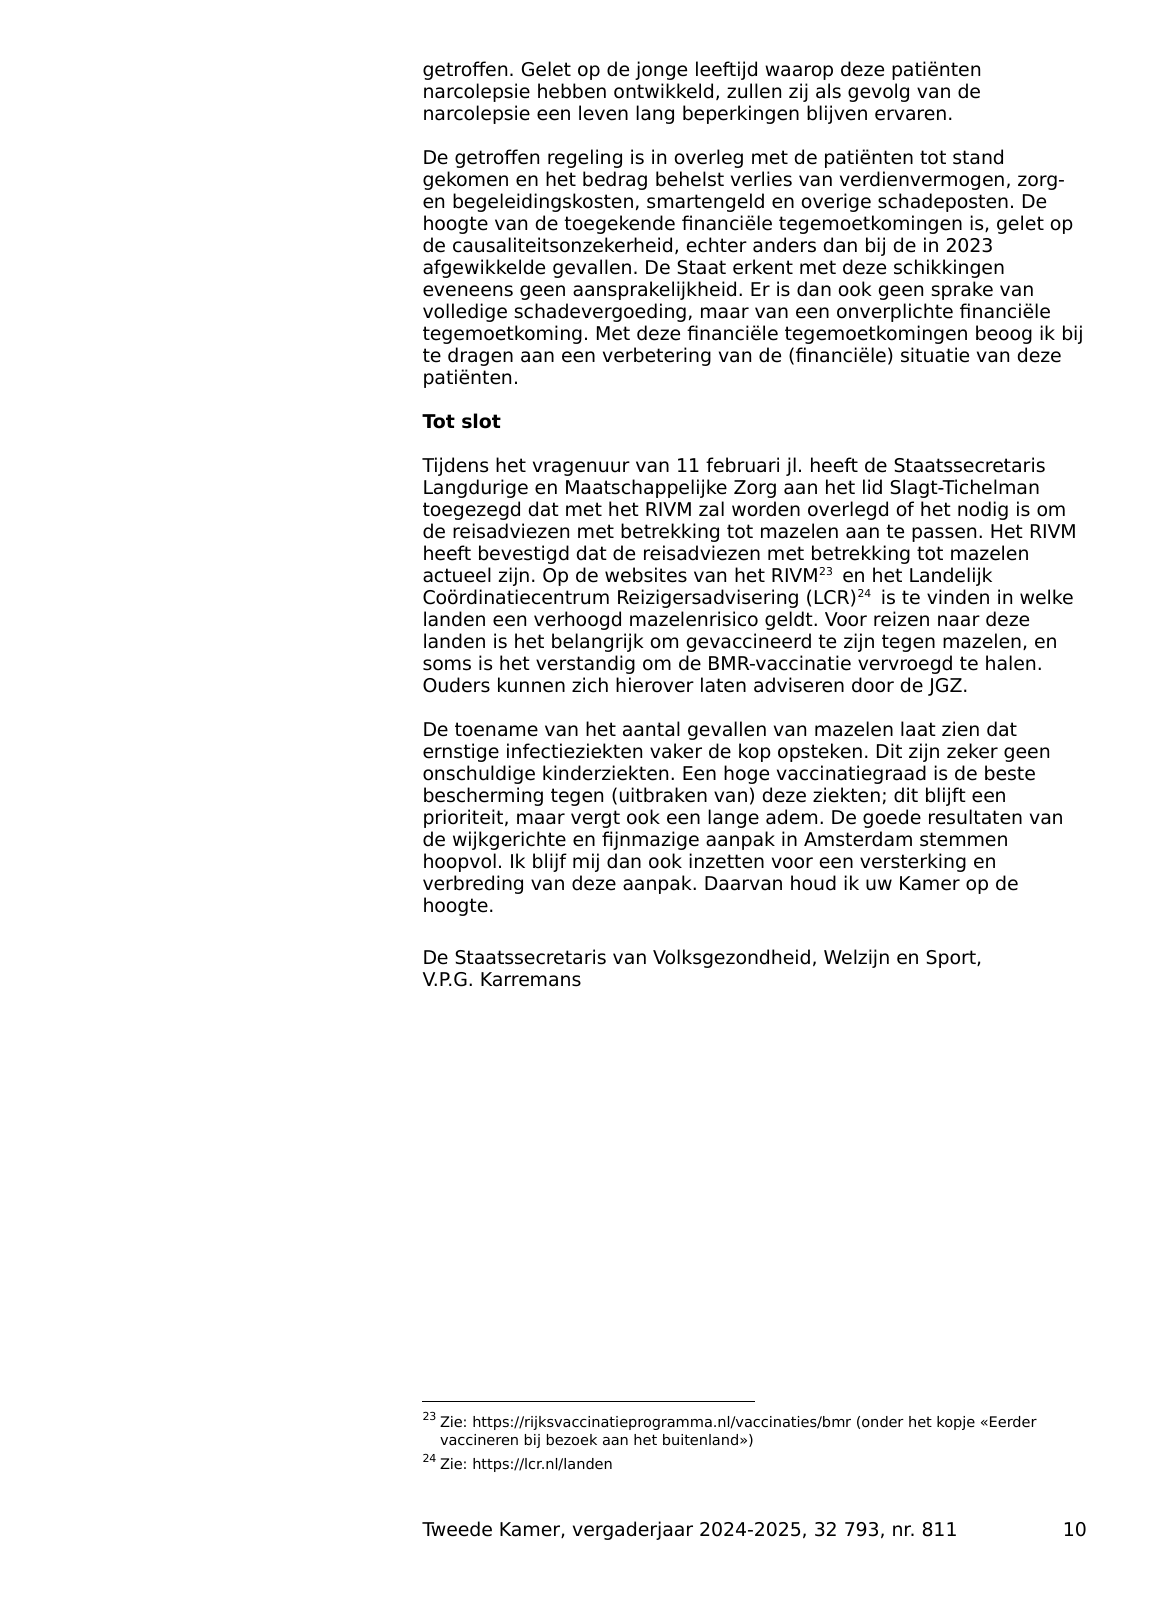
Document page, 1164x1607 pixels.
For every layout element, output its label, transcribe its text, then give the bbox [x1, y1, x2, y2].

text getroffen. Gelet op de jonge leeftijd waarop deze patiënten narcolepsie hebben ontwikkeld, zullen zij als gevolg van de narcolepsie een leven lang beperkingen blijven ervaren. [422, 59, 1087, 125]
text De Staatssecretaris van Volksgezondheid, Welzijn en Sport, V.P.G. Karremans [422, 947, 1087, 991]
text Tijdens het vragenuur van 11 februari jl. heeft de Staatssecretaris Langdurige en Maatschappelijke Zorg aan het lid Slagt-Tichelman toegezegd dat met het RIVM zal worden overlegd of het nodig is om de reisadviezen met betrekking tot mazelen aan te passen. Het RIVM heeft bevestigd dat de reisadviezen met betrekking tot mazelen actueel zijn. Op de websites van het RIVM en het Landelijk Coördinatiecentrum Reizigersadvisering (LCR) is te vinden in welke landen een verhoogd mazelenrisico geldt. Voor reizen naar deze landen is het belangrijk om gevaccineerd te zijn tegen mazelen, en soms is het verstandig om de BMR-vaccinatie vervroegd te halen. Ouders kunnen zich hierover laten adviseren door de JGZ. [422, 455, 1087, 697]
text De getroffen regeling is in overleg met de patiënten tot stand gekomen en het bedrag behelst verlies van verdienvermogen, zorg- en begeleidingskosten, smartengeld en overige schadeposten. De hoogte van de toegekende financiële tegemoetkomingen is, gelet op de causaliteitsonzekerheid, echter anders dan bij de in 2023 afgewikkelde gevallen. De Staat erkent met deze schikkingen eveneens geen aansprakelijkheid. Er is dan ook geen sprake van volledige schadevergoeding, maar van een onverplichte financiële tegemoetkoming. Met deze financiële tegemoetkomingen beoog ik bij te dragen aan een verbetering van de (financiële) situatie van deze patiënten. [422, 147, 1087, 389]
text Zie: https://rijksvaccinatieprogramma.nl/vaccinaties/bmr (onder het kopje «Eerder vaccineren bij bezoek aan het buitenland») [422, 1410, 1087, 1449]
text De toename van het aantal gevallen van mazelen laat zien dat ernstige infectieziekten vaker de kop opsteken. Dit zijn zeker geen onschuldige kinderziekten. Een hoge vaccinatiegraad is de beste bescherming tegen (uitbraken van) deze ziekten; dit blijft een prioriteit, maar vergt ook een lange adem. De goede resultaten van de wijkgerichte en fijnmazige aanpak in Amsterdam stemmen hoopvol. Ik blijf mij dan ook inzetten voor een versterking en verbreding van deze aanpak. Daarvan houd ik uw Kamer op de hoogte. [422, 719, 1087, 917]
text Zie: https://lcr.nl/landen [422, 1452, 1087, 1474]
subtitle Tot slot [422, 411, 1087, 433]
